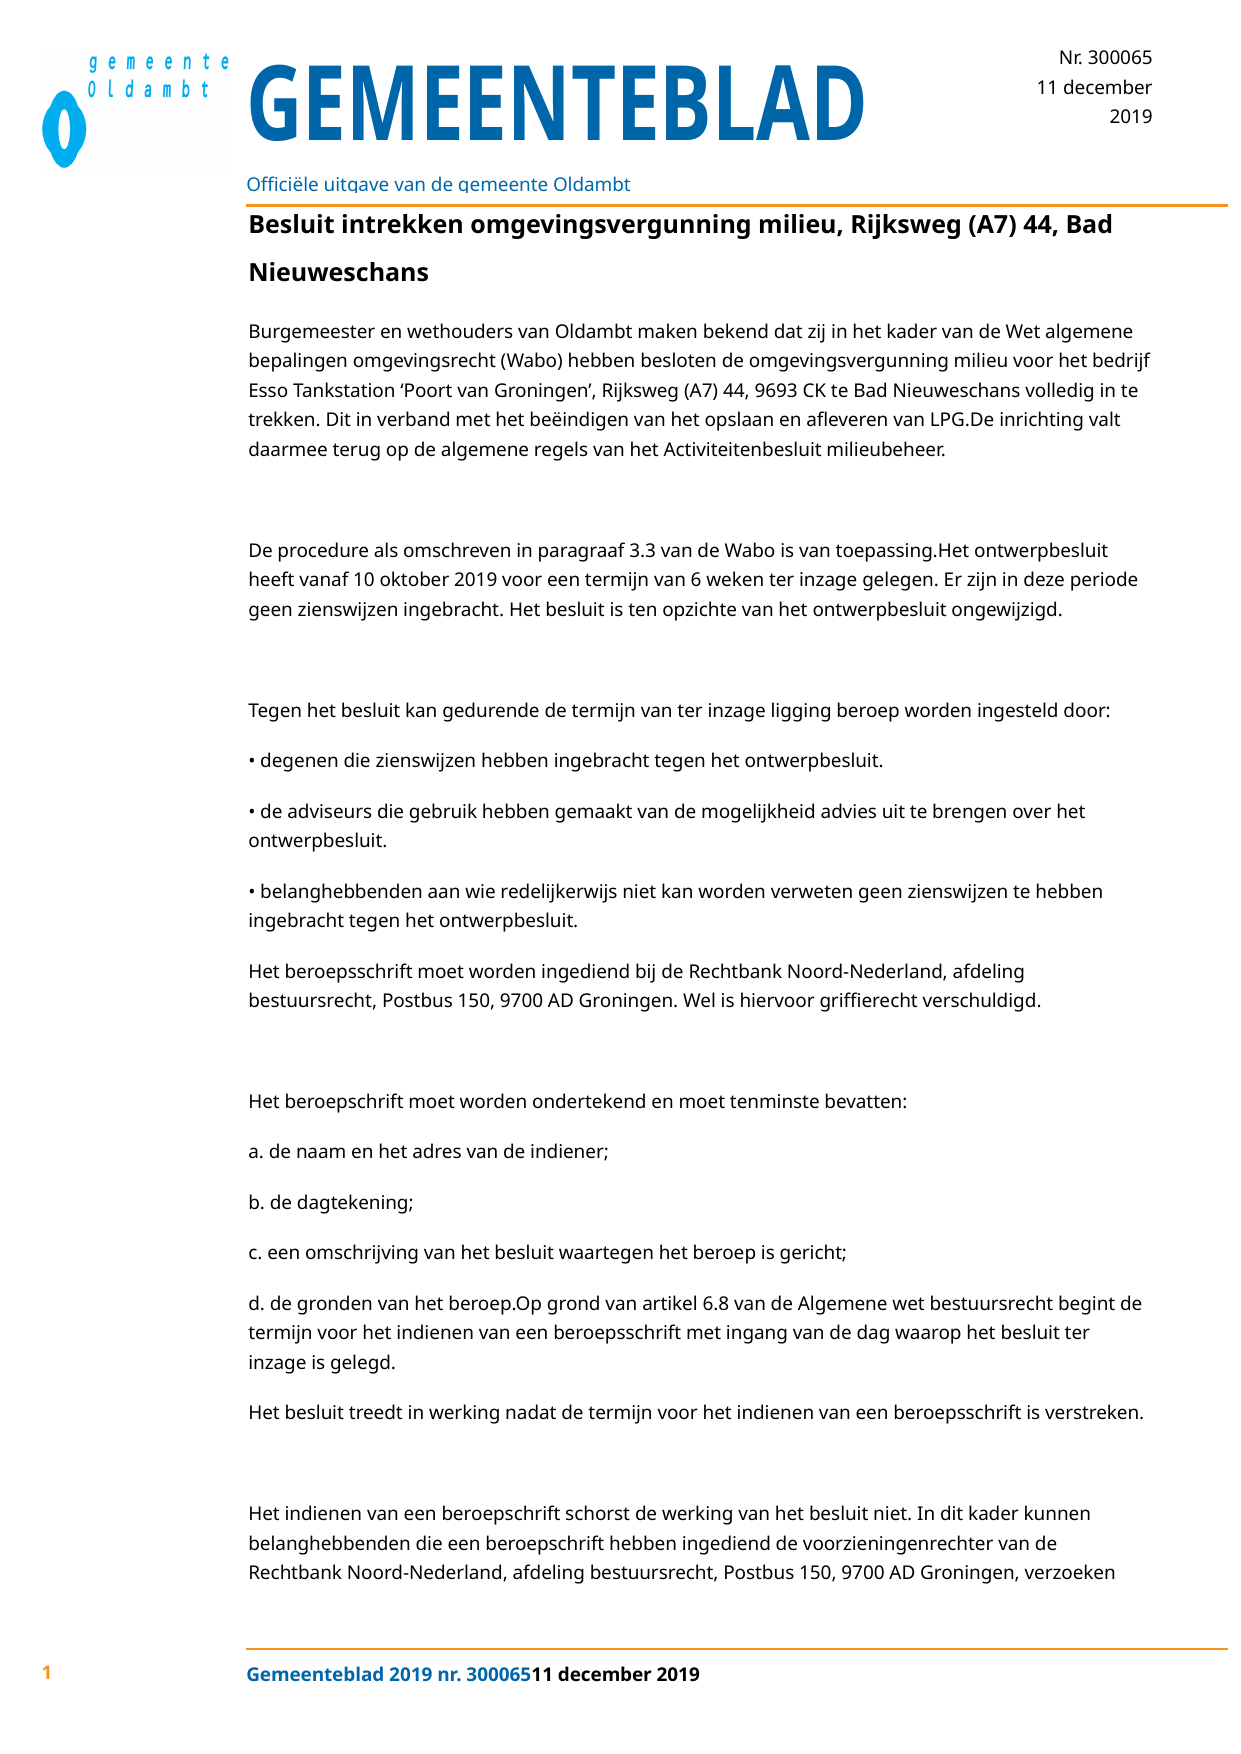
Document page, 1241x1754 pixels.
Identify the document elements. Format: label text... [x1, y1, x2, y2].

text • degenen die zienswijzen hebben ingebracht tegen het ontwerpbesluit. [248, 747, 1152, 773]
text Burgemeester en wethouders van Oldambt maken bekend dat zij in het kader van de Wet algemene bepalingen omgevingsrecht (Wabo) hebben besloten de omgevingsvergunning milieu voor het bedrijf Esso Tankstation ‘Poort van Groningen’, Rijksweg (A7) 44, 9693 CK te Bad Nieuweschans volledig in te trekken. Dit in verband met het beëindigen van het opslaan en afleveren van LPG.De inrichting valt daarmee terug op de algemene regels van het Activiteitenbesluit milieubeheer. [248, 318, 1152, 462]
text b. de dagtekening; [248, 1189, 1152, 1215]
text a. de naam en het adres van de indiener; [248, 1139, 1152, 1164]
text Het besluit treedt in werking nadat de termijn voor het indienen van een beroepsschrift is verstreken. [248, 1399, 1152, 1425]
text d. de gronden van het beroep.Op grond van artikel 6.8 van de Algemene wet bestuursrecht begint de termijn voor het indienen van een beroepsschrift met ingang van de dag waarop het besluit ter inzage is gelegd. [248, 1290, 1152, 1375]
text Het beroepschrift moet worden ondertekend en moet tenminste bevatten: [248, 1088, 1152, 1114]
text De procedure als omschreven in paragraaf 3.3 van de Wabo is van toepassing.Het ontwerpbesluit heeft vanaf 10 oktober 2019 voor een termijn van 6 weken ter inzage gelegen. Er zijn in deze periode geen zienswijzen ingebracht. Het besluit is ten opzichte van het ontwerpbesluit ongewijzigd. [248, 537, 1152, 622]
text c. een omschrijving van het besluit waartegen het beroep is gericht; [248, 1239, 1152, 1265]
text • belanghebbenden aan wie redelijkerwijs niet kan worden verweten geen zienswijzen te hebben ingebracht tegen het ontwerpbesluit. [248, 878, 1152, 933]
text Tegen het besluit kan gedurende de termijn van ter inzage ligging beroep worden ingesteld door: [248, 697, 1152, 723]
text • de adviseurs die gebruik hebben gemaakt van de mogelijkheid advies uit te brengen over het ontwerpbesluit. [248, 798, 1152, 853]
text Besluit intrekken omgevingsvergunning milieu, Rijksweg (A7) 44, Bad Nieuweschans [248, 207, 1152, 288]
text Het beroepsschrift moet worden ingediend bij de Rechtbank Noord-Nederland, afdeling bestuursrecht, Postbus 150, 9700 AD Groningen. Wel is hiervoor griffierecht verschuldigd. [248, 958, 1152, 1013]
text Het indienen van een beroepschrift schorst de werking van het besluit niet. In dit kader kunnen belanghebbenden die een beroepschrift hebben ingediend de voorzieningenrechter van de Rechtbank Noord-Nederland, afdeling bestuursrecht, Postbus 150, 9700 AD Groningen, verzoeken [248, 1500, 1152, 1585]
picture [41, 47, 231, 172]
